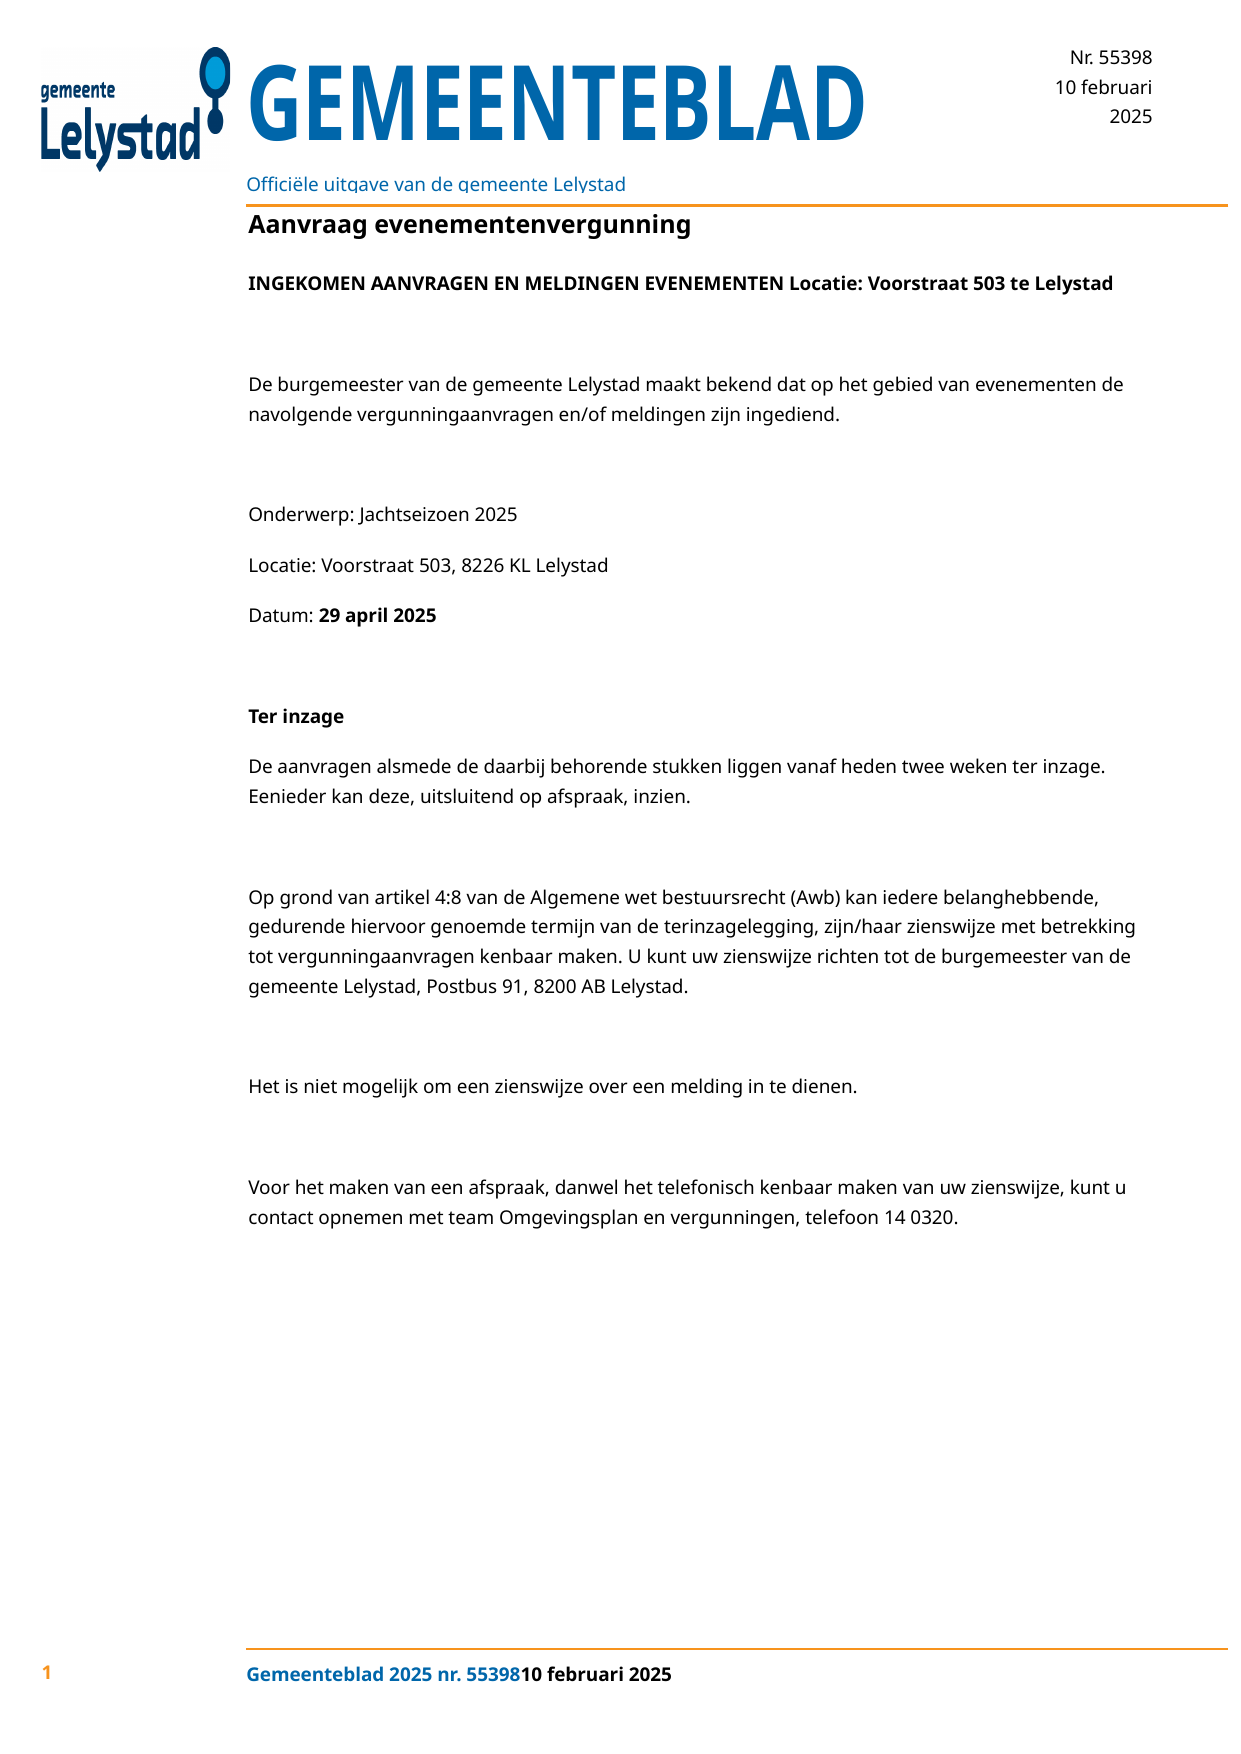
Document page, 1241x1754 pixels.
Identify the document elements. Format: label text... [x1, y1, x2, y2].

text Aanvraag evenementenvergunning [248, 207, 1152, 241]
text De aanvragen alsmede de daarbij behorende stukken liggen vanaf heden twee weken ter inzage. Eenieder kan deze, uitsluitend op afspraak, inzien. [248, 754, 1152, 809]
text Locatie: Voorstraat 503, 8226 KL Lelystad [248, 552, 1152, 578]
text Op grond van artikel 4:8 van de Algemene wet bestuursrecht (Awb) kan iedere belanghebbende, gedurende hiervoor genoemde termijn van de terinzagelegging, zijn/haar zienswijze met betrekking tot vergunningaanvragen kenbaar maken. U kunt uw zienswijze richten tot de burgemeester van de gemeente Lelystad, Postbus 91, 8200 AB Lelystad. [248, 884, 1152, 998]
text Ter inzage [248, 703, 1152, 729]
text Het is niet mogelijk om een zienswijze over een melding in te dienen. [248, 1074, 1152, 1099]
text Voor het maken van een afspraak, danwel het telefonisch kenbaar maken van uw zienswijze, kunt u contact opnemen met team Omgevingsplan en vergunningen, telefoon 14 0320. [248, 1174, 1152, 1230]
text De burgemeester van de gemeente Lelystad maakt bekend dat op het gebied van evenementen de navolgende vergunningaanvragen en/of meldingen zijn ingediend. [248, 371, 1152, 426]
text Onderwerp: Jachtseizoen 2025 [248, 502, 1152, 527]
text Datum: 29 april 2025 [248, 602, 1152, 628]
picture [41, 47, 231, 172]
text INGEKOMEN AANVRAGEN EN MELDINGEN EVENEMENTEN Locatie: Voorstraat 503 te Lelystad [248, 270, 1152, 296]
